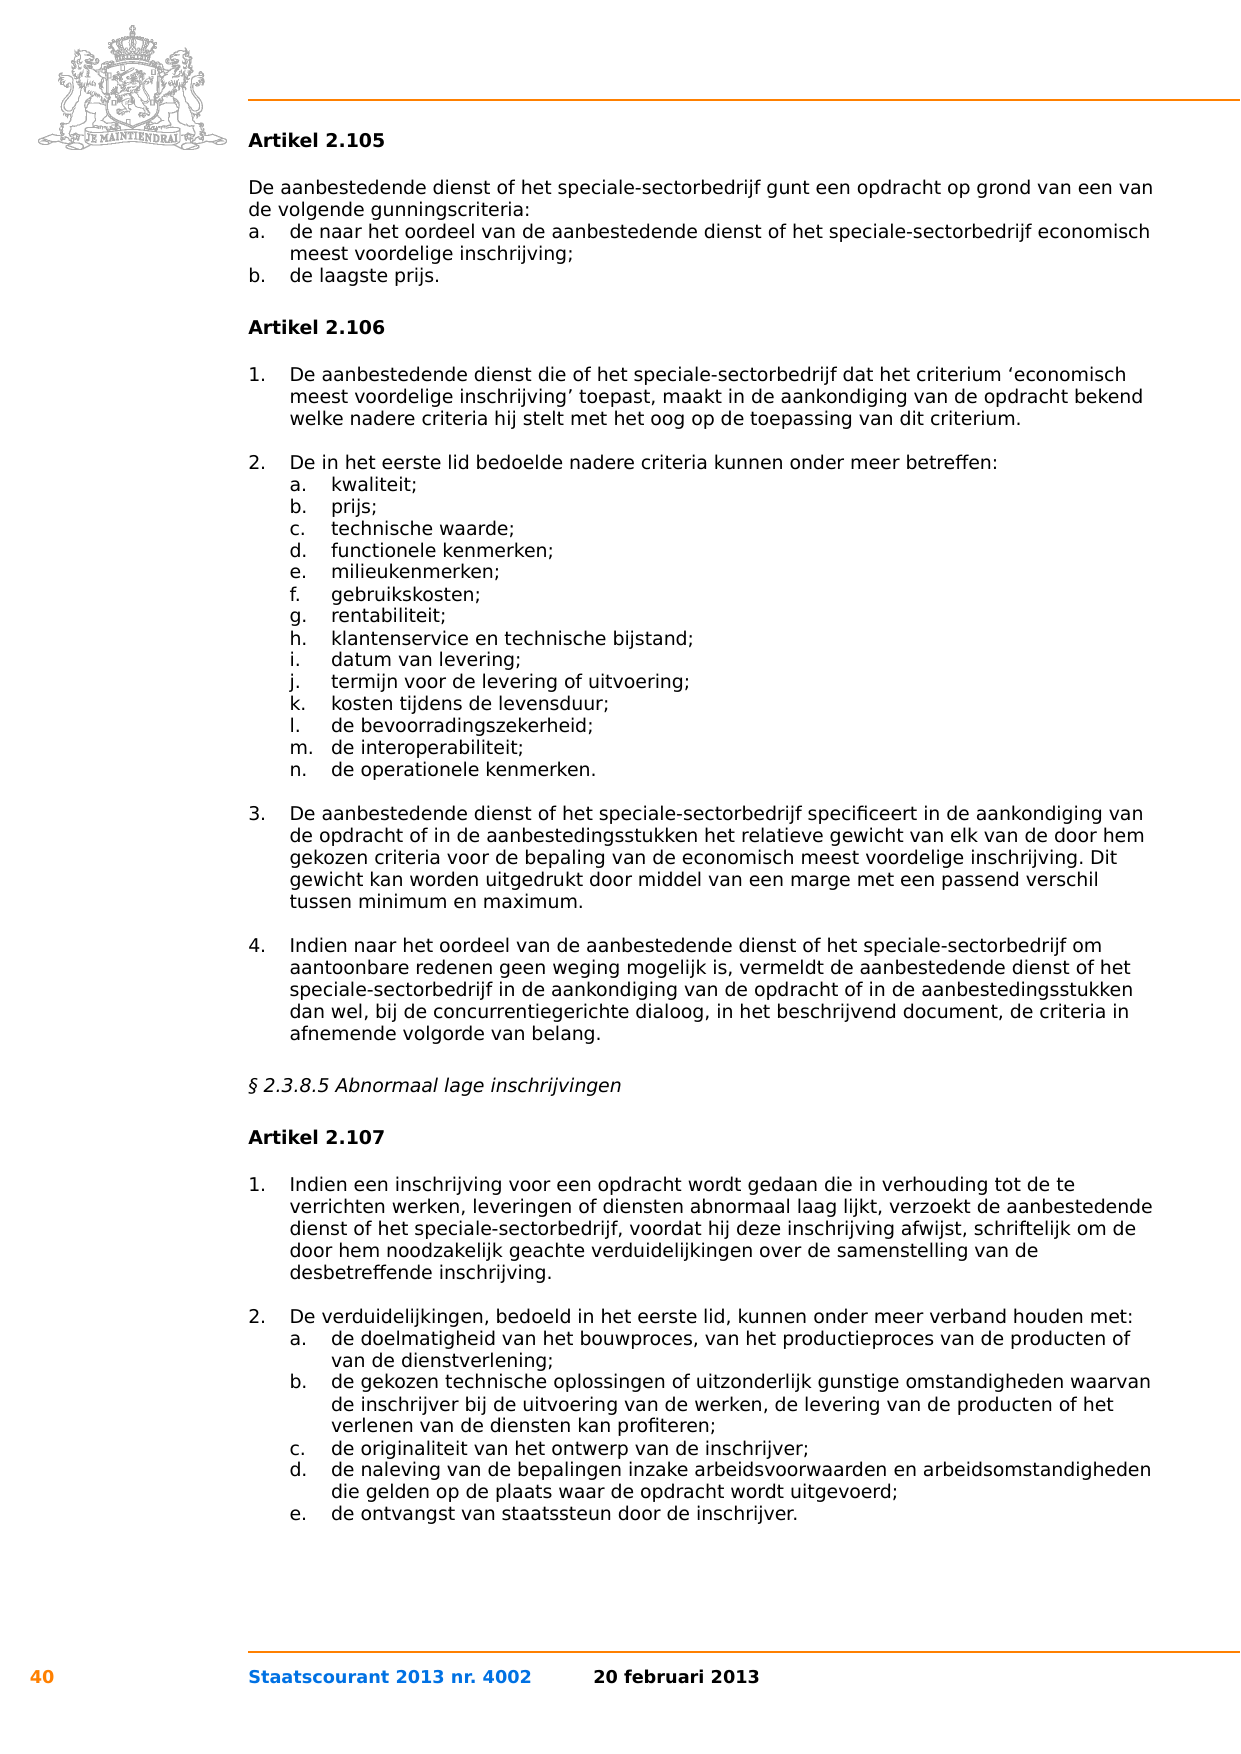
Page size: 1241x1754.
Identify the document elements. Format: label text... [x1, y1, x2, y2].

text 1. Indien een inschrijving voor een opdracht wordt gedaan die in verhouding tot de te verrichten werken, leveringen of diensten abnormaal laag lijkt, verzoekt de aanbestedende dienst of het speciale-sectorbedrijf, voordat hij deze inschrijving afwijst, schriftelijk om de door hem noodzakelijk geachte verduidelijkingen over de samenstelling van de desbetreffende inschrijving. [248, 1174, 1163, 1284]
text d. de naleving van de bepalingen inzake arbeidsvoorwaarden en arbeidsomstandigheden die gelden op de plaats waar de opdracht wordt uitgevoerd; [289, 1459, 1163, 1503]
text e. milieukenmerken; [289, 561, 1163, 583]
text 2. De in het eerste lid bedoelde nadere criteria kunnen onder meer betreffen: [248, 452, 1163, 473]
subtitle Artikel 2.107 [248, 1127, 1163, 1149]
subtitle § 2.3.8.5 Abnormaal lage inschrijvingen [248, 1075, 1163, 1097]
text n. de operationele kenmerken. [289, 759, 1163, 781]
text i. datum van levering; [289, 649, 1163, 671]
text De aanbestedende dienst of het speciale-sectorbedrijf gunt een opdracht op grond van een van de volgende gunningscriteria: [248, 177, 1163, 221]
subtitle Artikel 2.105 [248, 130, 1163, 152]
text m. de interoperabiliteit; [289, 737, 1163, 759]
text f. gebruikskosten; [289, 583, 1163, 605]
text l. de bevoorradingszekerheid; [289, 715, 1163, 737]
text c. technische waarde; [289, 517, 1163, 539]
text 1. De aanbestedende dienst die of het speciale-sectorbedrijf dat het criterium ‘economisch meest voordelige inschrijving’ toepast, maakt in de aankondiging van de opdracht bekend welke nadere criteria hij stelt met het oog op de toepassing van dit criterium. [248, 364, 1163, 430]
text d. functionele kenmerken; [289, 539, 1163, 561]
text 4. Indien naar het oordeel van de aanbestedende dienst of het speciale-sectorbedrijf om aantoonbare redenen geen weging mogelijk is, vermeldt de aanbestedende dienst of het speciale-sectorbedrijf in de aankondiging van de opdracht of in de aanbestedingsstukken dan wel, bij de concurrentiegerichte dialoog, in het beschrijvend document, de criteria in afnemende volgorde van belang. [248, 935, 1163, 1045]
text b. de gekozen technische oplossingen of uitzonderlijk gunstige omstandigheden waarvan de inschrijver bij de uitvoering van de werken, de levering van de producten of het verlenen van de diensten kan profiteren; [289, 1371, 1163, 1437]
text j. termijn voor de levering of uitvoering; [289, 671, 1163, 693]
text a. kwaliteit; [289, 473, 1163, 496]
text a. de doelmatigheid van het bouwproces, van het productieproces van de producten of van de dienstverlening; [289, 1327, 1163, 1371]
subtitle Artikel 2.106 [248, 317, 1163, 339]
text 2. De verduidelijkingen, bedoeld in het eerste lid, kunnen onder meer verband houden met: [248, 1306, 1163, 1327]
text a. de naar het oordeel van de aanbestedende dienst of het speciale-sectorbedrijf economisch meest voordelige inschrijving; [248, 221, 1163, 265]
text b. de laagste prijs. [248, 265, 1163, 287]
text h. klantenservice en technische bijstand; [289, 627, 1163, 649]
text e. de ontvangst van staatssteun door de inschrijver. [289, 1503, 1163, 1525]
text g. rentabiliteit; [289, 605, 1163, 627]
text k. kosten tijdens de levensduur; [289, 693, 1163, 715]
text c. de originaliteit van het ontwerp van de inschrijver; [289, 1437, 1163, 1459]
text 3. De aanbestedende dienst of het speciale-sectorbedrijf specificeert in de aankondiging van de opdracht of in de aanbestedingsstukken het relatieve gewicht van elk van de door hem gekozen criteria voor de bepaling van de economisch meest voordelige inschrijving. Dit gewicht kan worden uitgedrukt door middel van een marge met een passend verschil tussen minimum en maximum. [248, 803, 1163, 913]
picture [38, 25, 227, 150]
text b. prijs; [289, 496, 1163, 517]
